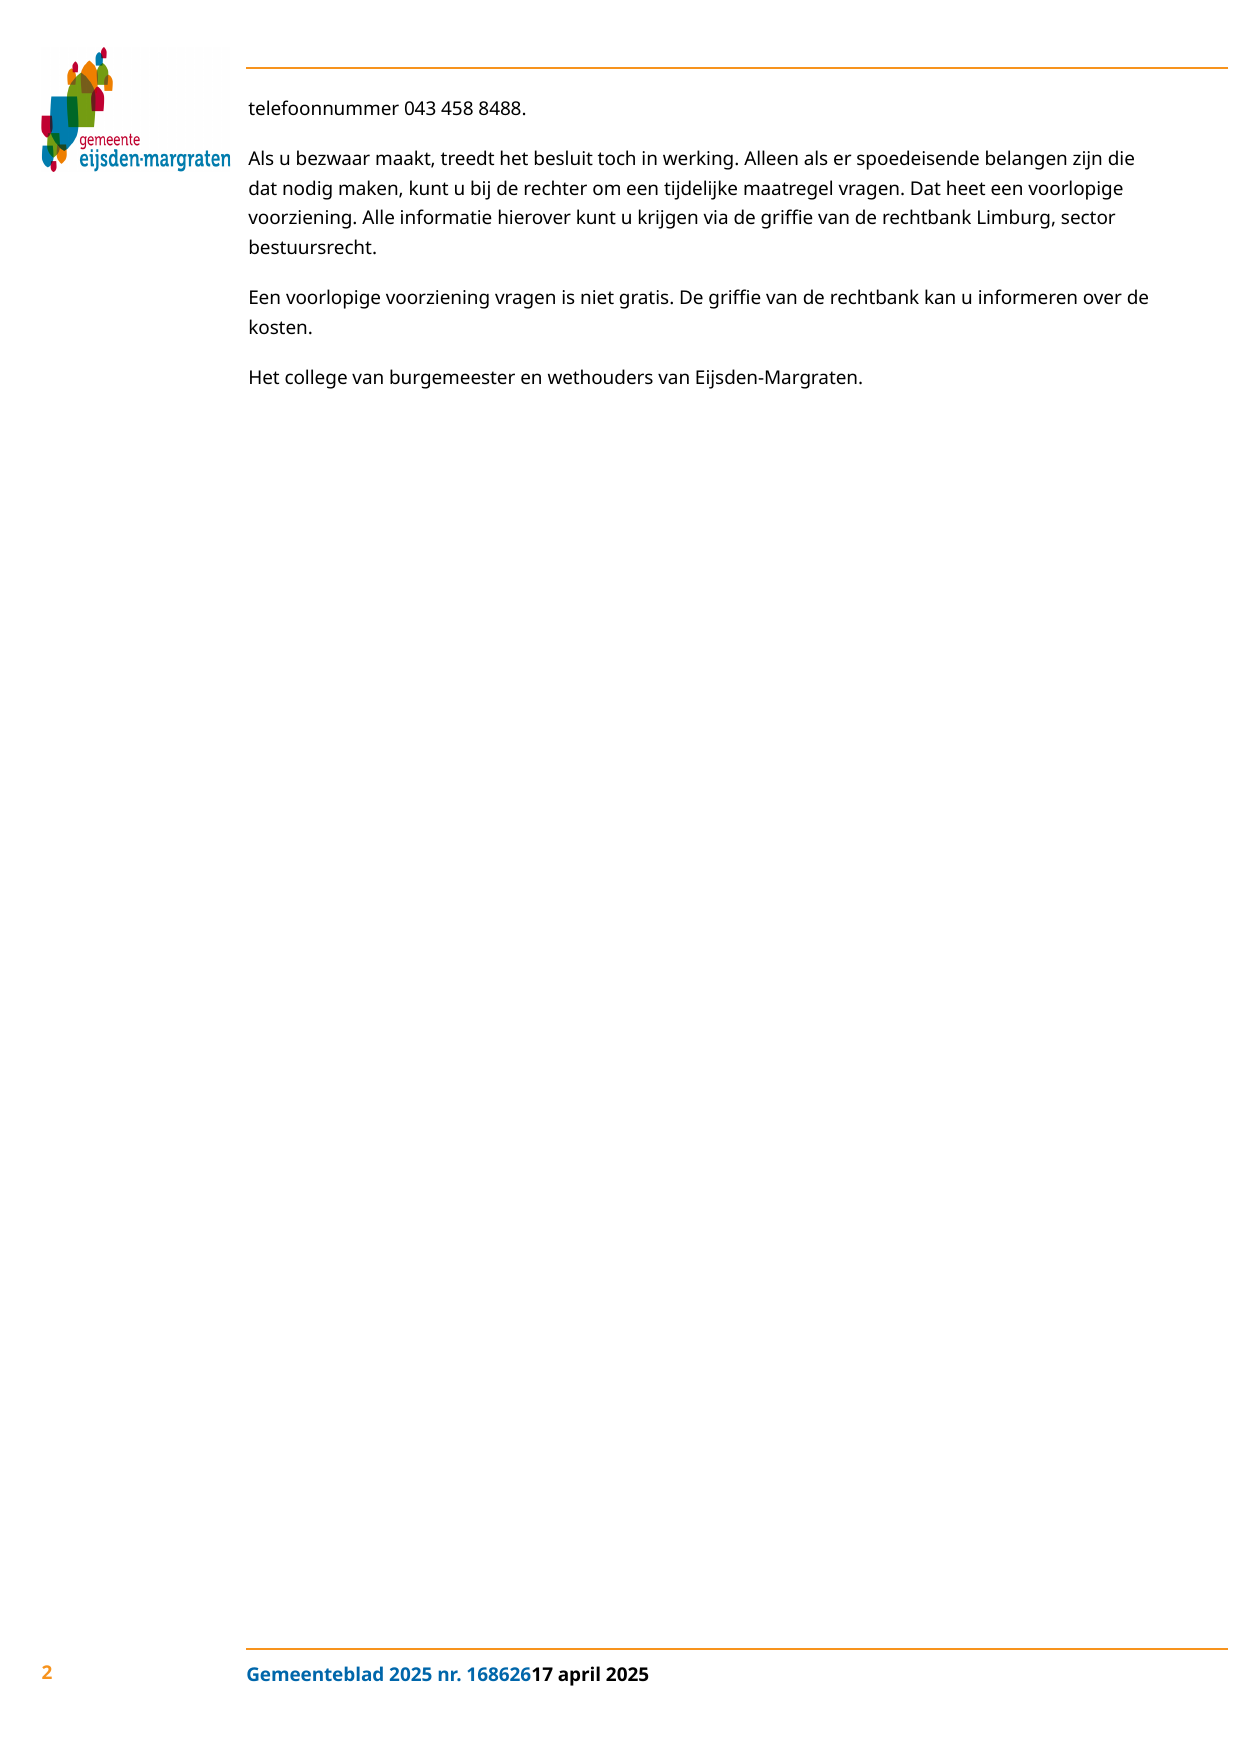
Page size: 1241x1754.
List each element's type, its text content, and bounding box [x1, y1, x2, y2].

picture [41, 47, 231, 172]
text telefoonnummer 043 458 8488. [248, 95, 1152, 121]
text Een voorlopige voorziening vragen is niet gratis. De griffie van de rechtbank kan u informeren over de kosten. [248, 284, 1152, 340]
text Het college van burgemeester en wethouders van Eijsden-Margraten. [248, 364, 1152, 390]
text Als u bezwaar maakt, treedt het besluit toch in werking. Alleen als er spoedeisende belangen zijn die dat nodig maken, kunt u bij de rechter om een tijdelijke maatregel vragen. Dat heet een voorlopige voorziening. Alle informatie hierover kunt u krijgen via de griffie van de rechtbank Limburg, sector bestuursrecht. [248, 145, 1152, 260]
